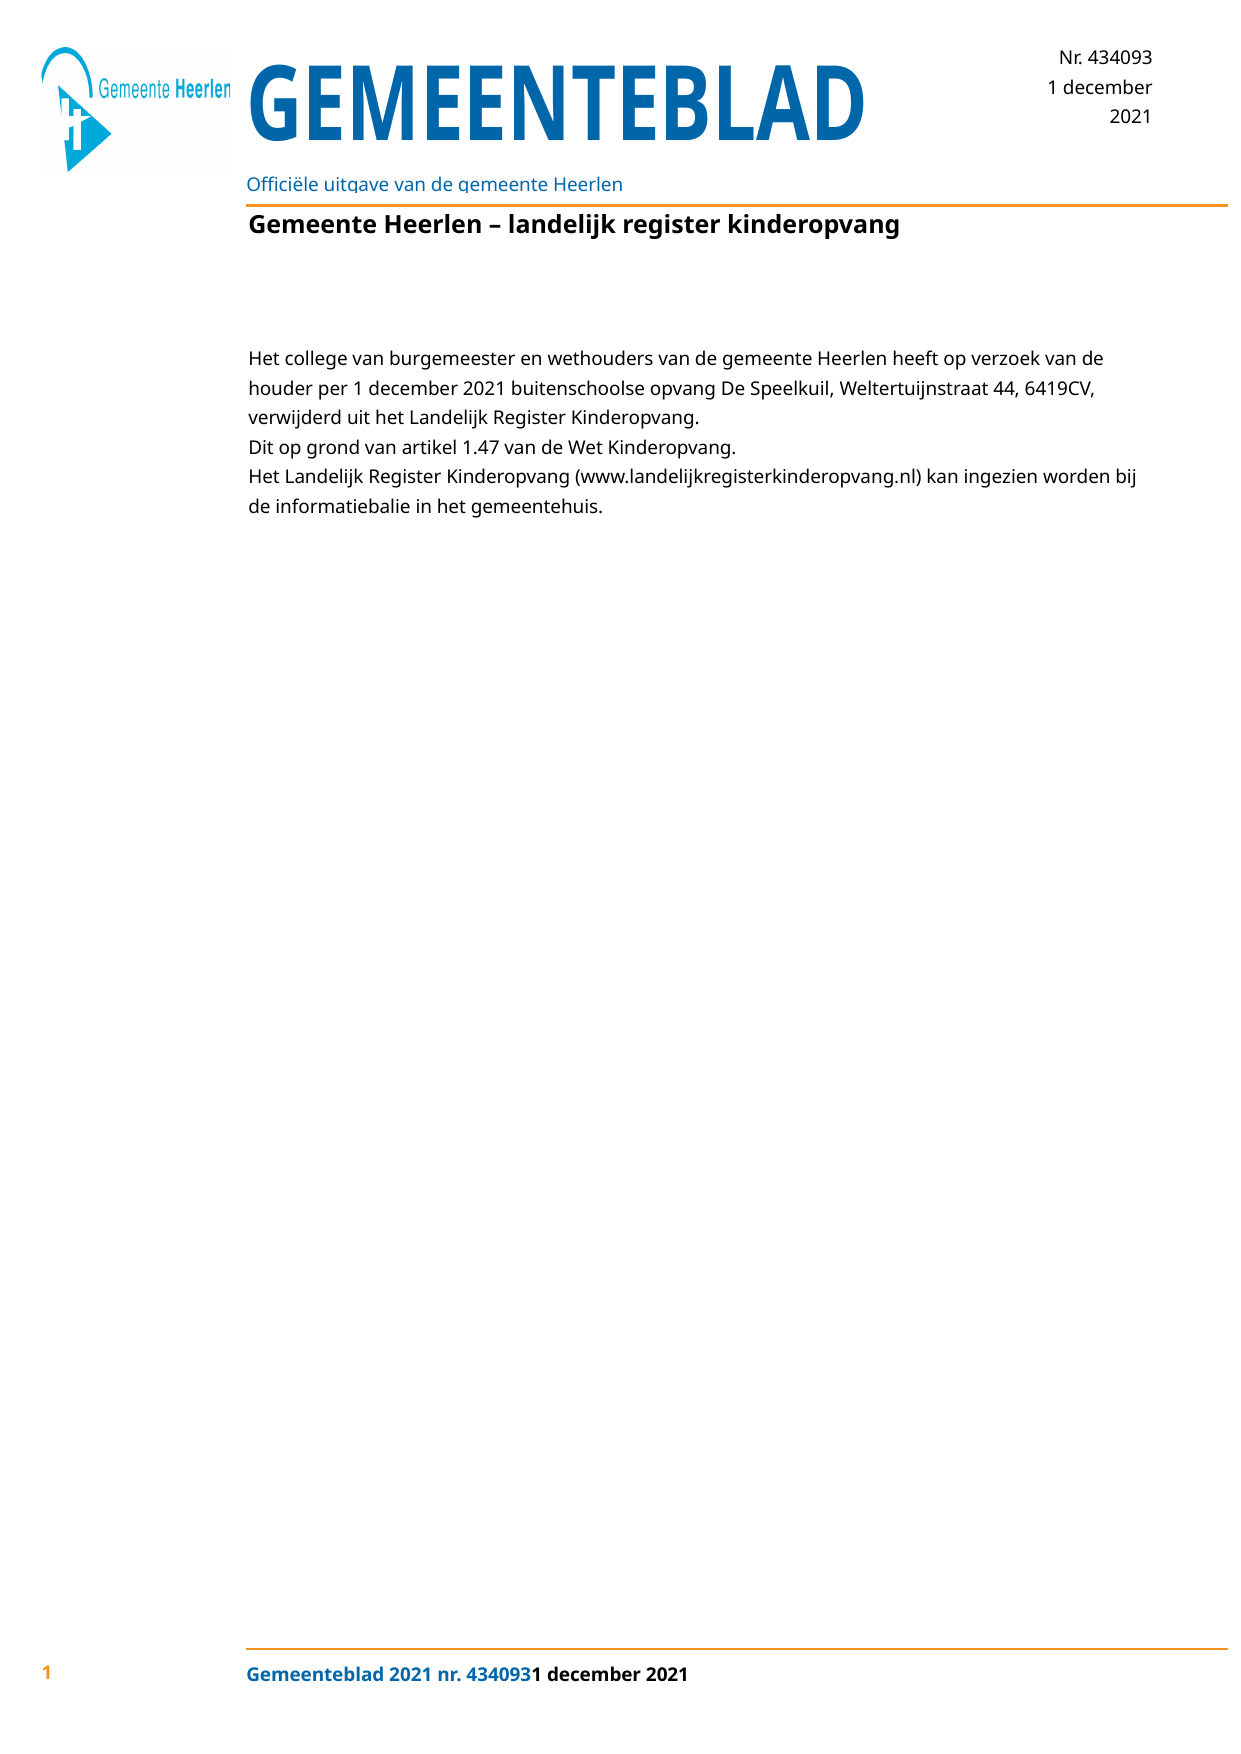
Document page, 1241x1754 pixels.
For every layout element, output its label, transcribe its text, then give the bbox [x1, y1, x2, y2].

picture [41, 47, 59, 70]
text Het college van burgemeester en wethouders van de gemeente Heerlen heeft op verzoek van de houder per 1 december 2021 buitenschoolse opvang De Speelkuil, Weltertuijnstraat 44, 6419CV, verwijderd uit het Landelijk Register Kinderopvang. [248, 345, 1152, 430]
picture [41, 47, 231, 172]
text Gemeente Heerlen – landelijk register kinderopvang [248, 207, 1152, 241]
text Dit op grond van artikel 1.47 van de Wet Kinderopvang. [248, 434, 1152, 460]
text Het Landelijk Register Kinderopvang (www.landelijkregisterkinderopvang.nl) kan ingezien worden bij de informatiebalie in het gemeentehuis. [248, 464, 1152, 519]
